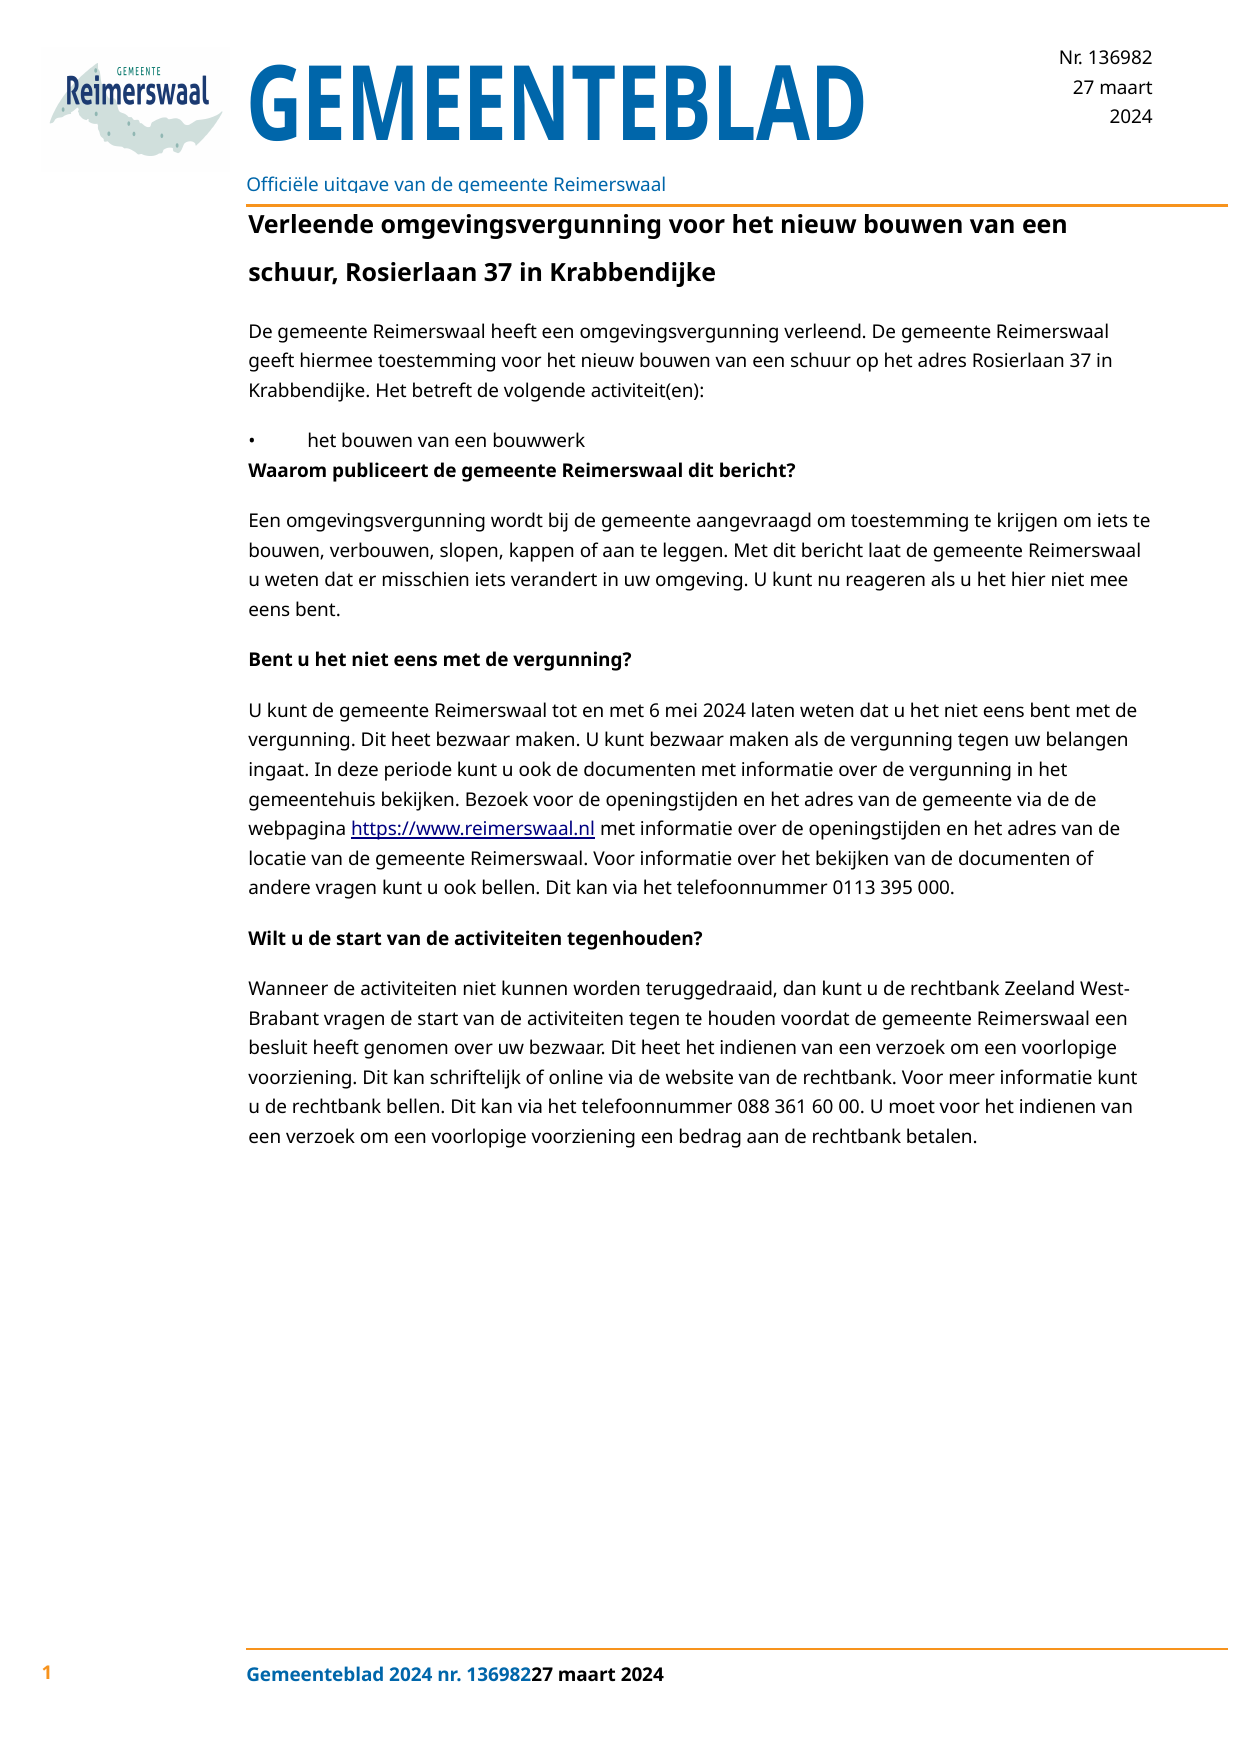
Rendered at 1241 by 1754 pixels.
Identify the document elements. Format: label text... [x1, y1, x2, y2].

picture [41, 47, 231, 172]
text Waarom publiceert de gemeente Reimerswaal dit bericht? [248, 457, 1152, 483]
text Wilt u de start van de activiteiten tegenhouden? [248, 925, 1152, 951]
text Wanneer de activiteiten niet kunnen worden teruggedraaid, dan kunt u de rechtbank Zeeland West-Brabant vragen de start van de activiteiten tegen te houden voordat de gemeente Reimerswaal een besluit heeft genomen over uw bezwaar. Dit heet het indienen van een verzoek om een voorlopige voorziening. Dit kan schriftelijk of online via de website van de rechtbank. Voor meer informatie kunt u de rechtbank bellen. Dit kan via het telefoonnummer 088 361 60 00. U moet voor het indienen van een verzoek om een voorlopige voorziening een bedrag aan de rechtbank betalen. [248, 975, 1152, 1149]
text Verleende omgevingsvergunning voor het nieuw bouwen van een schuur, Rosierlaan 37 in Krabbendijke [248, 207, 1152, 288]
text Bent u het niet eens met de vergunning? [248, 647, 1152, 672]
text Een omgevingsvergunning wordt bij de gemeente aangevraagd om toestemming te krijgen om iets te bouwen, verbouwen, slopen, kappen of aan te leggen. Met dit bericht laat de gemeente Reimerswaal u weten dat er misschien iets verandert in uw omgeving. U kunt nu reageren als u het hier niet mee eens bent. [248, 507, 1152, 622]
text De gemeente Reimerswaal heeft een omgevingsvergunning verleend. De gemeente Reimerswaal geeft hiermee toestemming voor het nieuw bouwen van een schuur op het adres Rosierlaan 37 in Krabbendijke. Het betreft de volgende activiteit(en): [248, 318, 1152, 403]
text U kunt de gemeente Reimerswaal tot en met 6 mei 2024 laten weten dat u het niet eens bent met de vergunning. Dit heet bezwaar maken. U kunt bezwaar maken als de vergunning tegen uw belangen ingaat. In deze periode kunt u ook de documenten met informatie over de vergunning in het gemeentehuis bekijken. Bezoek voor de openingstijden en het adres van de gemeente via de de webpagina https://www.reimerswaal.nl met informatie over de openingstijden en het adres van de locatie van de gemeente Reimerswaal. Voor informatie over het bekijken van de documenten of andere vragen kunt u ook bellen. Dit kan via het telefoonnummer 0113 395 000. [248, 697, 1152, 900]
list het bouwen van een bouwwerk [248, 427, 1152, 453]
